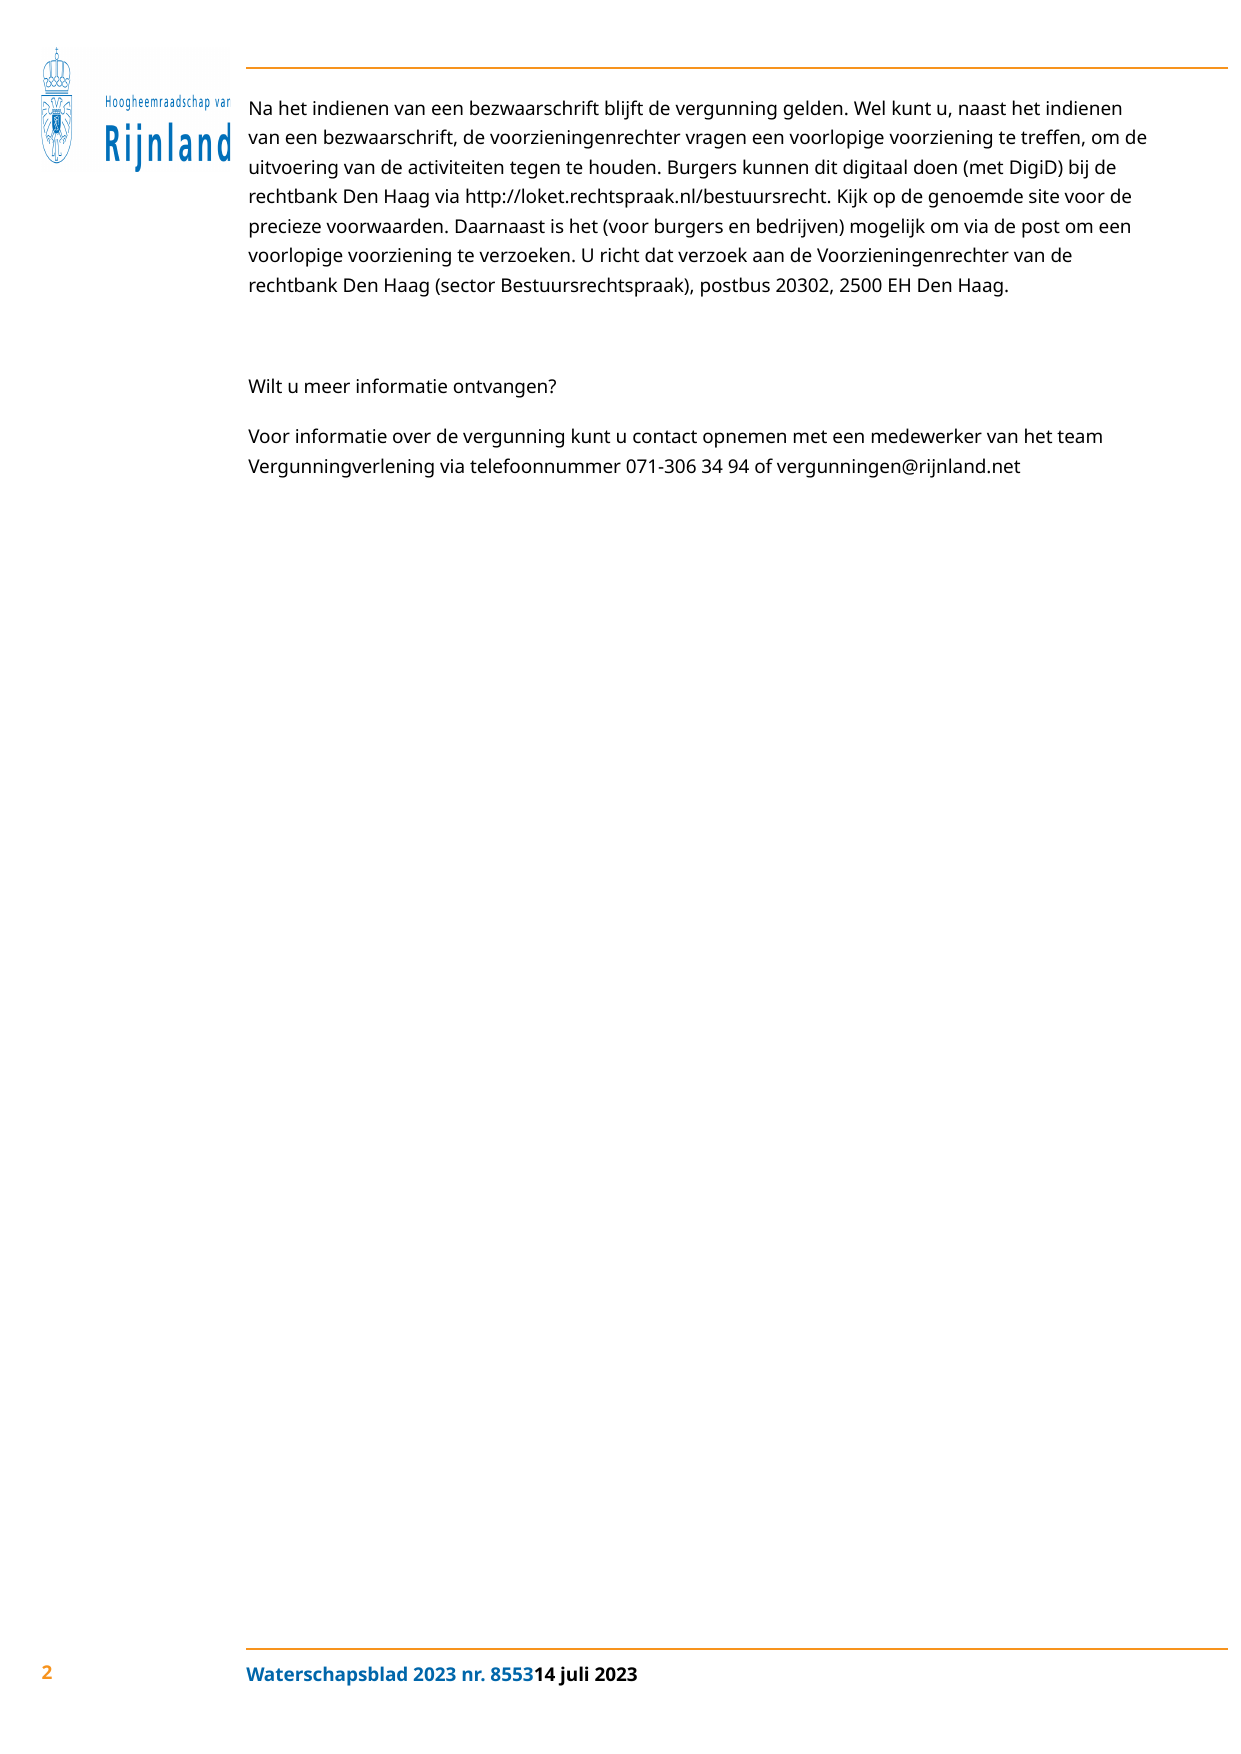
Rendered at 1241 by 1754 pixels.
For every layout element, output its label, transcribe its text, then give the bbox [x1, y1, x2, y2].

picture [41, 47, 231, 172]
text Wilt u meer informatie ontvangen? [248, 373, 1152, 399]
text Voor informatie over de vergunning kunt u contact opnemen met een medewerker van het team Vergunningverlening via telefoonnummer 071-306 34 94 of vergunningen@rijnland.net [248, 423, 1152, 479]
text Na het indienen van een bezwaarschrift blijft de vergunning gelden. Wel kunt u, naast het indienen van een bezwaarschrift, de voorzieningenrechter vragen een voorlopige voorziening te treffen, om de uitvoering van de activiteiten tegen te houden. Burgers kunnen dit digitaal doen (met DigiD) bij de rechtbank Den Haag via http://loket.rechtspraak.nl/bestuursrecht. Kijk op de genoemde site voor de precieze voorwaarden. Daarnaast is het (voor burgers en bedrijven) mogelijk om via de post om een voorlopige voorziening te verzoeken. U richt dat verzoek aan de Voorzieningenrechter van de rechtbank Den Haag (sector Bestuursrechtspraak), postbus 20302, 2500 EH Den Haag. [248, 95, 1152, 298]
